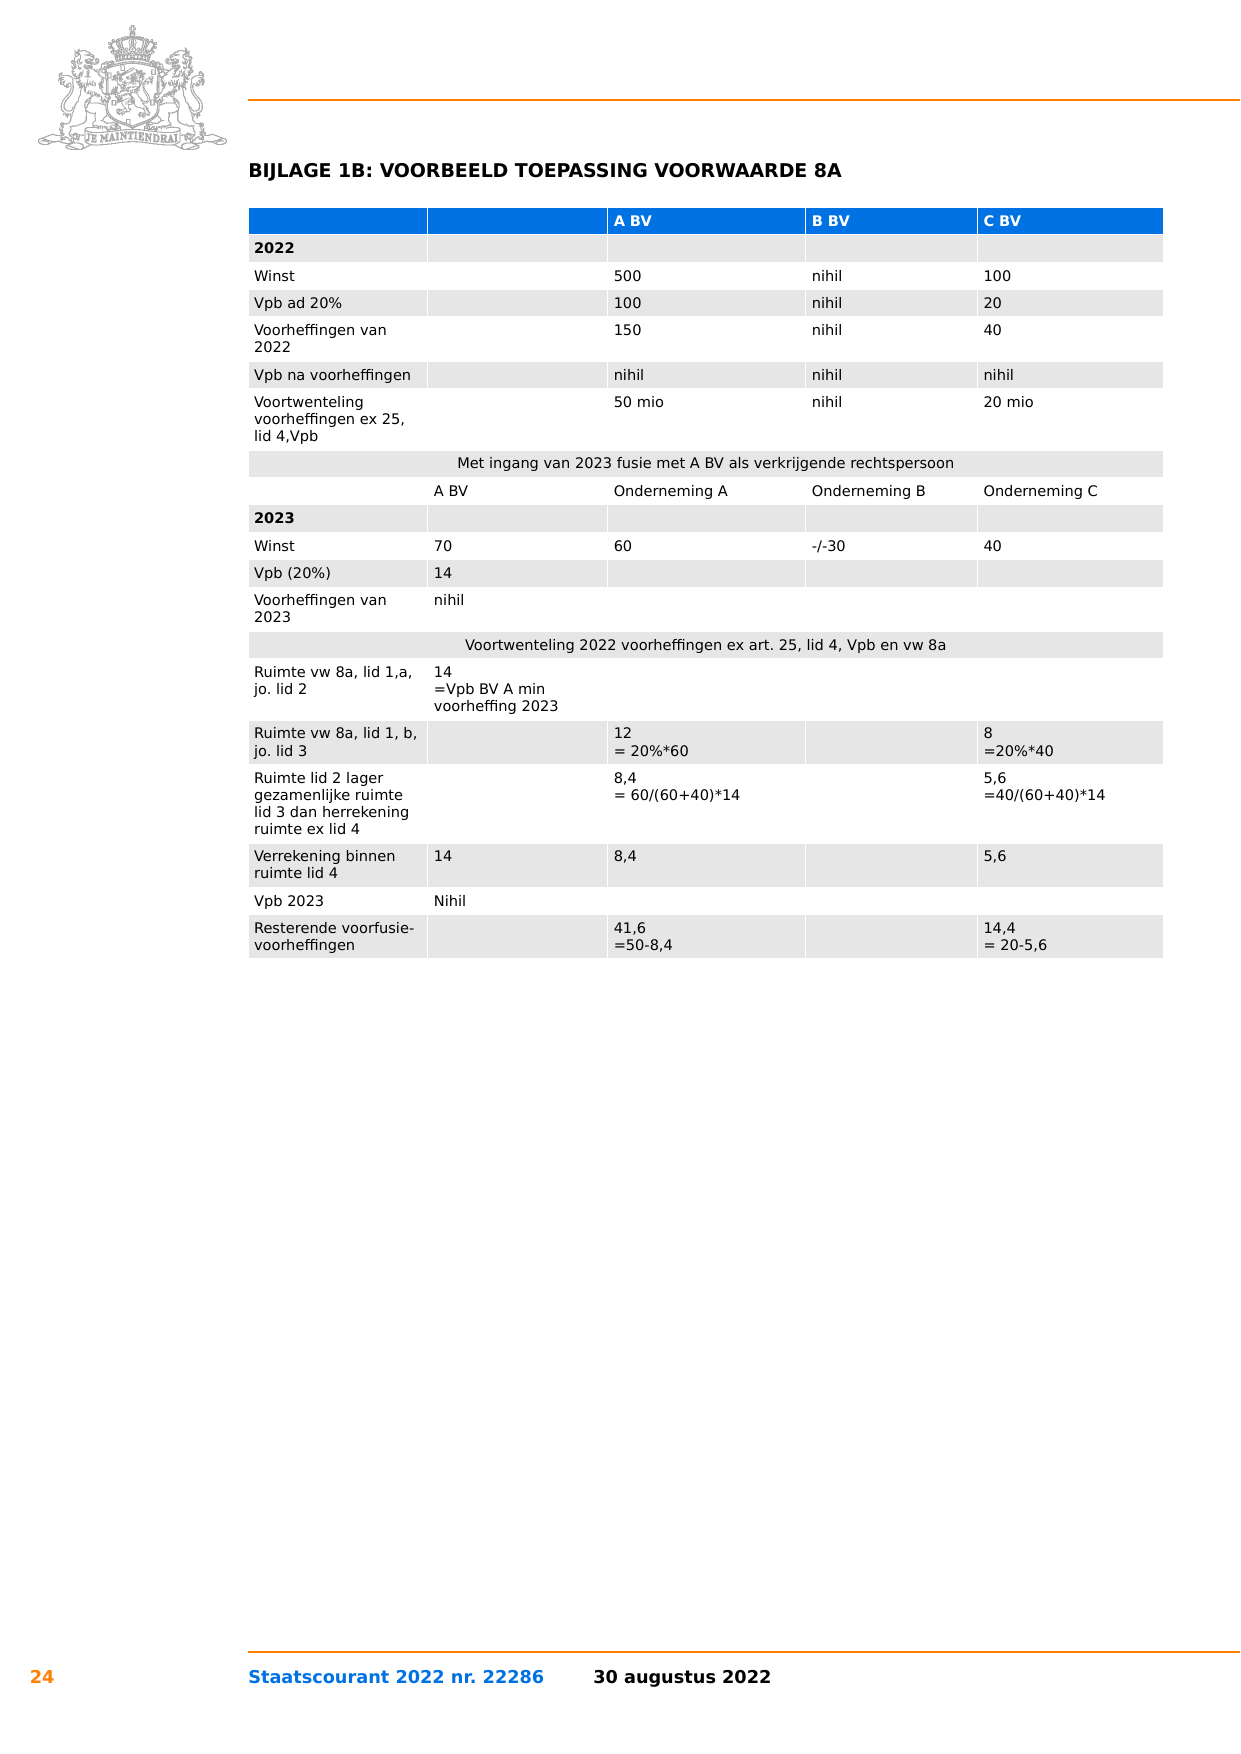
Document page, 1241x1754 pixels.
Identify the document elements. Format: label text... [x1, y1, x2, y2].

table_cell [978, 659, 1163, 720]
table_cell [806, 659, 977, 720]
table_cell -/-30 [806, 533, 977, 559]
table_cell 5,6 [978, 844, 1163, 887]
table_cell [428, 362, 607, 388]
table_header [428, 208, 607, 234]
table_cell Vpb (20%) [249, 560, 427, 587]
table_cell 8,4 [608, 844, 805, 887]
table_cell [608, 588, 805, 631]
table_cell Onderneming B [806, 478, 977, 504]
table_cell Winst [249, 263, 427, 289]
table_cell Winst [249, 533, 427, 559]
table_cell 500 [608, 263, 805, 289]
table_cell [428, 389, 607, 449]
table_cell 2022 [249, 235, 427, 262]
table_cell Nihil [428, 888, 607, 914]
table_cell [806, 888, 977, 914]
table_cell nihil [978, 362, 1163, 388]
table_cell 60 [608, 533, 805, 559]
table_cell 150 [608, 318, 805, 361]
table_cell 100 [978, 263, 1163, 289]
table_cell nihil [806, 263, 977, 289]
table_cell 14 [428, 560, 607, 587]
table_cell 14,4 = 20-5,6 [978, 915, 1163, 958]
table_cell [806, 505, 977, 532]
table_cell [806, 721, 977, 764]
table_cell 20 [978, 290, 1163, 316]
table_cell 40 [978, 318, 1163, 361]
table_cell 8 =20%*40 [978, 721, 1163, 764]
table_cell [428, 263, 607, 289]
table_cell [428, 318, 607, 361]
table_cell 50 mio [608, 389, 805, 449]
table_cell A BV [428, 478, 607, 504]
table_cell 41,6 =50-8,4 [608, 915, 805, 958]
table_cell nihil [608, 362, 805, 388]
table_cell Vpb na voorheffingen [249, 362, 427, 388]
table_cell nihil [806, 362, 977, 388]
table_cell 40 [978, 533, 1163, 559]
table_cell Verrekening binnen ruimte lid 4 [249, 844, 427, 887]
table_cell [608, 888, 805, 914]
table_cell [428, 235, 607, 262]
table_cell 8,4 = 60/(60+40)*14 [608, 765, 805, 842]
table_cell [978, 505, 1163, 532]
table_cell [428, 721, 607, 764]
table_cell Voorheffingen van 2023 [249, 588, 427, 631]
table_cell 20 mio [978, 389, 1163, 449]
table_cell Ruimte vw 8a, lid 1,a, jo. lid 2 [249, 659, 427, 720]
table_cell 12 = 20%*60 [608, 721, 805, 764]
table_cell [608, 235, 805, 262]
table_cell nihil [806, 389, 977, 449]
table_cell [806, 560, 977, 587]
table_cell [428, 915, 607, 958]
table_cell Voortwenteling 2022 voorheffingen ex art. 25, lid 4, Vpb en vw 8a [249, 632, 1163, 658]
table_cell 70 [428, 533, 607, 559]
table_cell [249, 478, 427, 504]
table_cell Onderneming C [978, 478, 1163, 504]
table_cell 14 =Vpb BV A min voorheffing 2023 [428, 659, 607, 720]
table_cell [806, 765, 977, 842]
table_header [249, 208, 427, 234]
table_cell [428, 505, 607, 532]
table_cell [978, 588, 1163, 631]
table_cell Vpb 2023 [249, 888, 427, 914]
table_cell Voorheffingen van 2022 [249, 318, 427, 361]
table_cell Ruimte vw 8a, lid 1, b, jo. lid 3 [249, 721, 427, 764]
table_cell Vpb ad 20% [249, 290, 427, 316]
table_cell 14 [428, 844, 607, 887]
table_cell Met ingang van 2023 fusie met A BV als verkrijgende rechtspersoon [249, 451, 1163, 477]
table_cell [608, 505, 805, 532]
table_cell Resterende voorfusie-voorheffingen [249, 915, 427, 958]
table_cell Voortwenteling voorheffingen ex 25, lid 4,Vpb [249, 389, 427, 449]
subtitle BIJLAGE 1B: VOORBEELD TOEPASSING VOORWAARDE 8A [248, 160, 1163, 182]
table_cell 5,6 =40/(60+40)*14 [978, 765, 1163, 842]
table_cell Onderneming A [608, 478, 805, 504]
table_cell [608, 659, 805, 720]
table_cell [806, 235, 977, 262]
table_cell [806, 588, 977, 631]
table_cell Ruimte lid 2 lager gezamenlijke ruimte lid 3 dan herrekening ruimte ex lid 4 [249, 765, 427, 842]
table_cell 2023 [249, 505, 427, 532]
table_cell [978, 560, 1163, 587]
table_cell 100 [608, 290, 805, 316]
table_cell [806, 844, 977, 887]
table_header A BV [608, 208, 805, 234]
table_cell [978, 235, 1163, 262]
table_cell nihil [806, 318, 977, 361]
table_cell [428, 765, 607, 842]
table_cell [806, 915, 977, 958]
table_cell nihil [428, 588, 607, 631]
table_cell nihil [806, 290, 977, 316]
table_header B BV [806, 208, 977, 234]
picture [38, 25, 227, 150]
table_cell [428, 290, 607, 316]
table_header C BV [978, 208, 1163, 234]
table_cell [608, 560, 805, 587]
table_cell [978, 888, 1163, 914]
